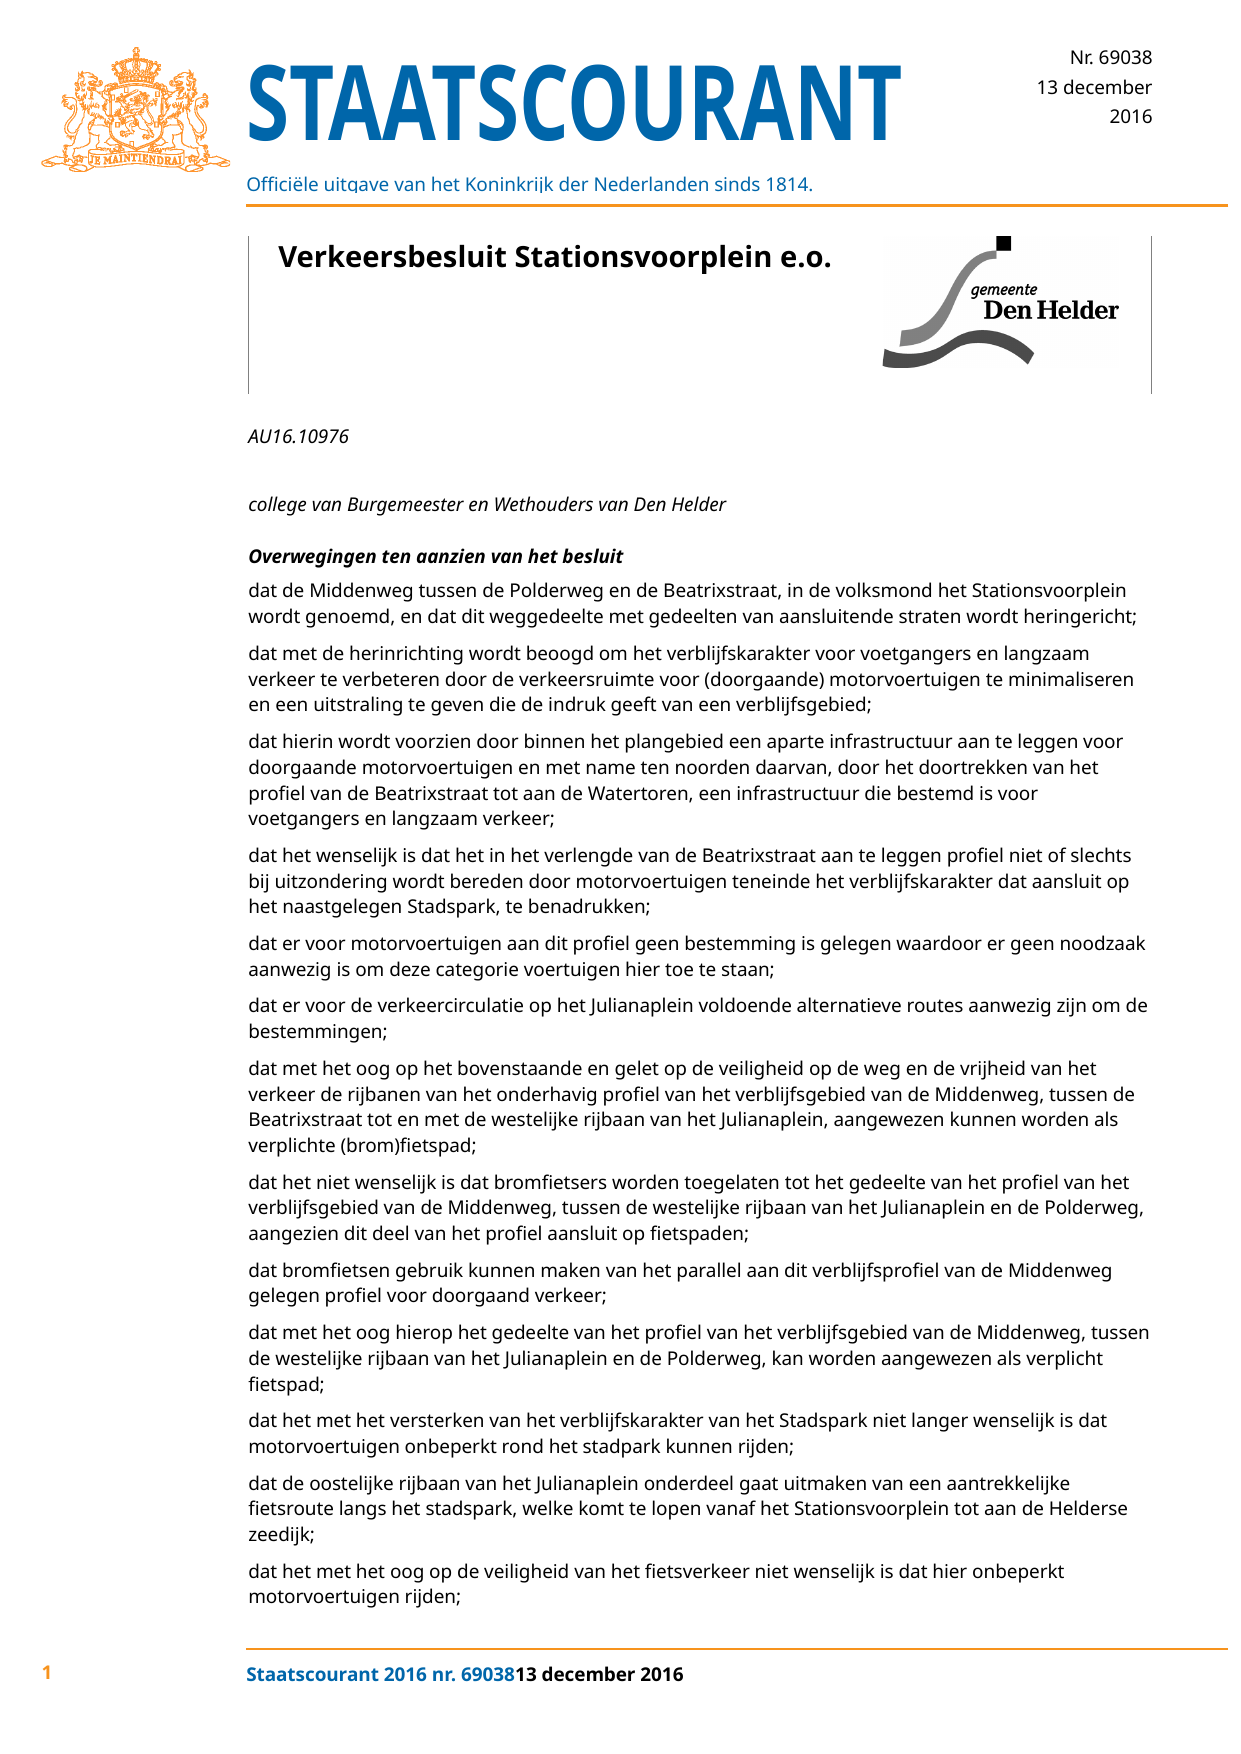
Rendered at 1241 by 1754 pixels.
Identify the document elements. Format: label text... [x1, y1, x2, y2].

text dat er voor motorvoertuigen aan dit profiel geen bestemming is gelegen waardoor er geen noodzaak aanwezig is om deze categorie voertuigen hier toe te staan; [248, 930, 1152, 982]
picture [41, 47, 231, 172]
text dat er voor de verkeercirculatie op het Julianaplein voldoende alternatieve routes aanwezig zijn om de bestemmingen; [248, 993, 1152, 1044]
text dat het wenselijk is dat het in het verlengde van de Beatrixstraat aan te leggen profiel niet of slechts bij uitzondering wordt bereden door motorvoertuigen teneinde het verblijfskarakter dat aansluit op het naastgelegen Stadspark, te benadrukken; [248, 842, 1152, 919]
picture [882, 236, 1119, 368]
text dat het met het versterken van het verblijfskarakter van het Stadspark niet langer wenselijk is dat motorvoertuigen onbeperkt rond het stadpark kunnen rijden; [248, 1407, 1152, 1459]
text college van Burgemeester en Wethouders van Den Helder [248, 491, 1152, 517]
text dat het met het oog op de veiligheid van het fietsverkeer niet wenselijk is dat hier onbeperkt motorvoertuigen rijden; [248, 1558, 1152, 1609]
text dat de oostelijke rijbaan van het Julianaplein onderdeel gaat uitmaken van een aantrekkelijke fietsroute langs het stadspark, welke komt te lopen vanaf het Stationsvoorplein tot aan de Helderse zeedijk; [248, 1470, 1152, 1547]
text Overwegingen ten aanzien van het besluit [248, 544, 1152, 569]
table_header Verkeersbesluit Stationsvoorplein e.o. [249, 236, 850, 394]
text dat met het oog hierop het gedeelte van het profiel van het verblijfsgebied van de Middenweg, tussen de westelijke rijbaan van het Julianaplein en de Polderweg, kan worden aangewezen als verplicht fietspad; [248, 1319, 1152, 1397]
text dat met het oog op het bovenstaande en gelet op de veiligheid op de weg en de vrijheid van het verkeer de rijbanen van het onderhavig profiel van het verblijfsgebied van de Middenweg, tussen de Beatrixstraat tot en met de westelijke rijbaan van het Julianaplein, aangewezen kunnen worden als verplichte (brom)fietspad; [248, 1055, 1152, 1158]
text dat het niet wenselijk is dat bromfietsers worden toegelaten tot het gedeelte van het profiel van het verblijfsgebied van de Middenweg, tussen de westelijke rijbaan van het Julianaplein en de Polderweg, aangezien dit deel van het profiel aansluit op fietspaden; [248, 1169, 1152, 1246]
table_header [850, 236, 1151, 394]
text dat hierin wordt voorzien door binnen het plangebied een aparte infrastructuur aan te leggen voor doorgaande motorvoertuigen en met name ten noorden daarvan, door het doortrekken van het profiel van de Beatrixstraat tot aan de Watertoren, een infrastructuur die bestemd is voor voetgangers en langzaam verkeer; [248, 728, 1152, 831]
text AU16.10976 [248, 423, 1152, 449]
text dat met de herinrichting wordt beoogd om het verblijfskarakter voor voetgangers en langzaam verkeer te verbeteren door de verkeersruimte voor (doorgaande) motorvoertuigen te minimaliseren en een uitstraling te geven die de indruk geeft van een verblijfsgebied; [248, 640, 1152, 717]
text dat de Middenweg tussen de Polderweg en de Beatrixstraat, in de volksmond het Stationsvoorplein wordt genoemd, en dat dit weggedeelte met gedeelten van aansluitende straten wordt heringericht; [248, 578, 1152, 629]
text dat bromfietsen gebruik kunnen maken van het parallel aan dit verblijfsprofiel van de Middenweg gelegen profiel voor doorgaand verkeer; [248, 1257, 1152, 1308]
